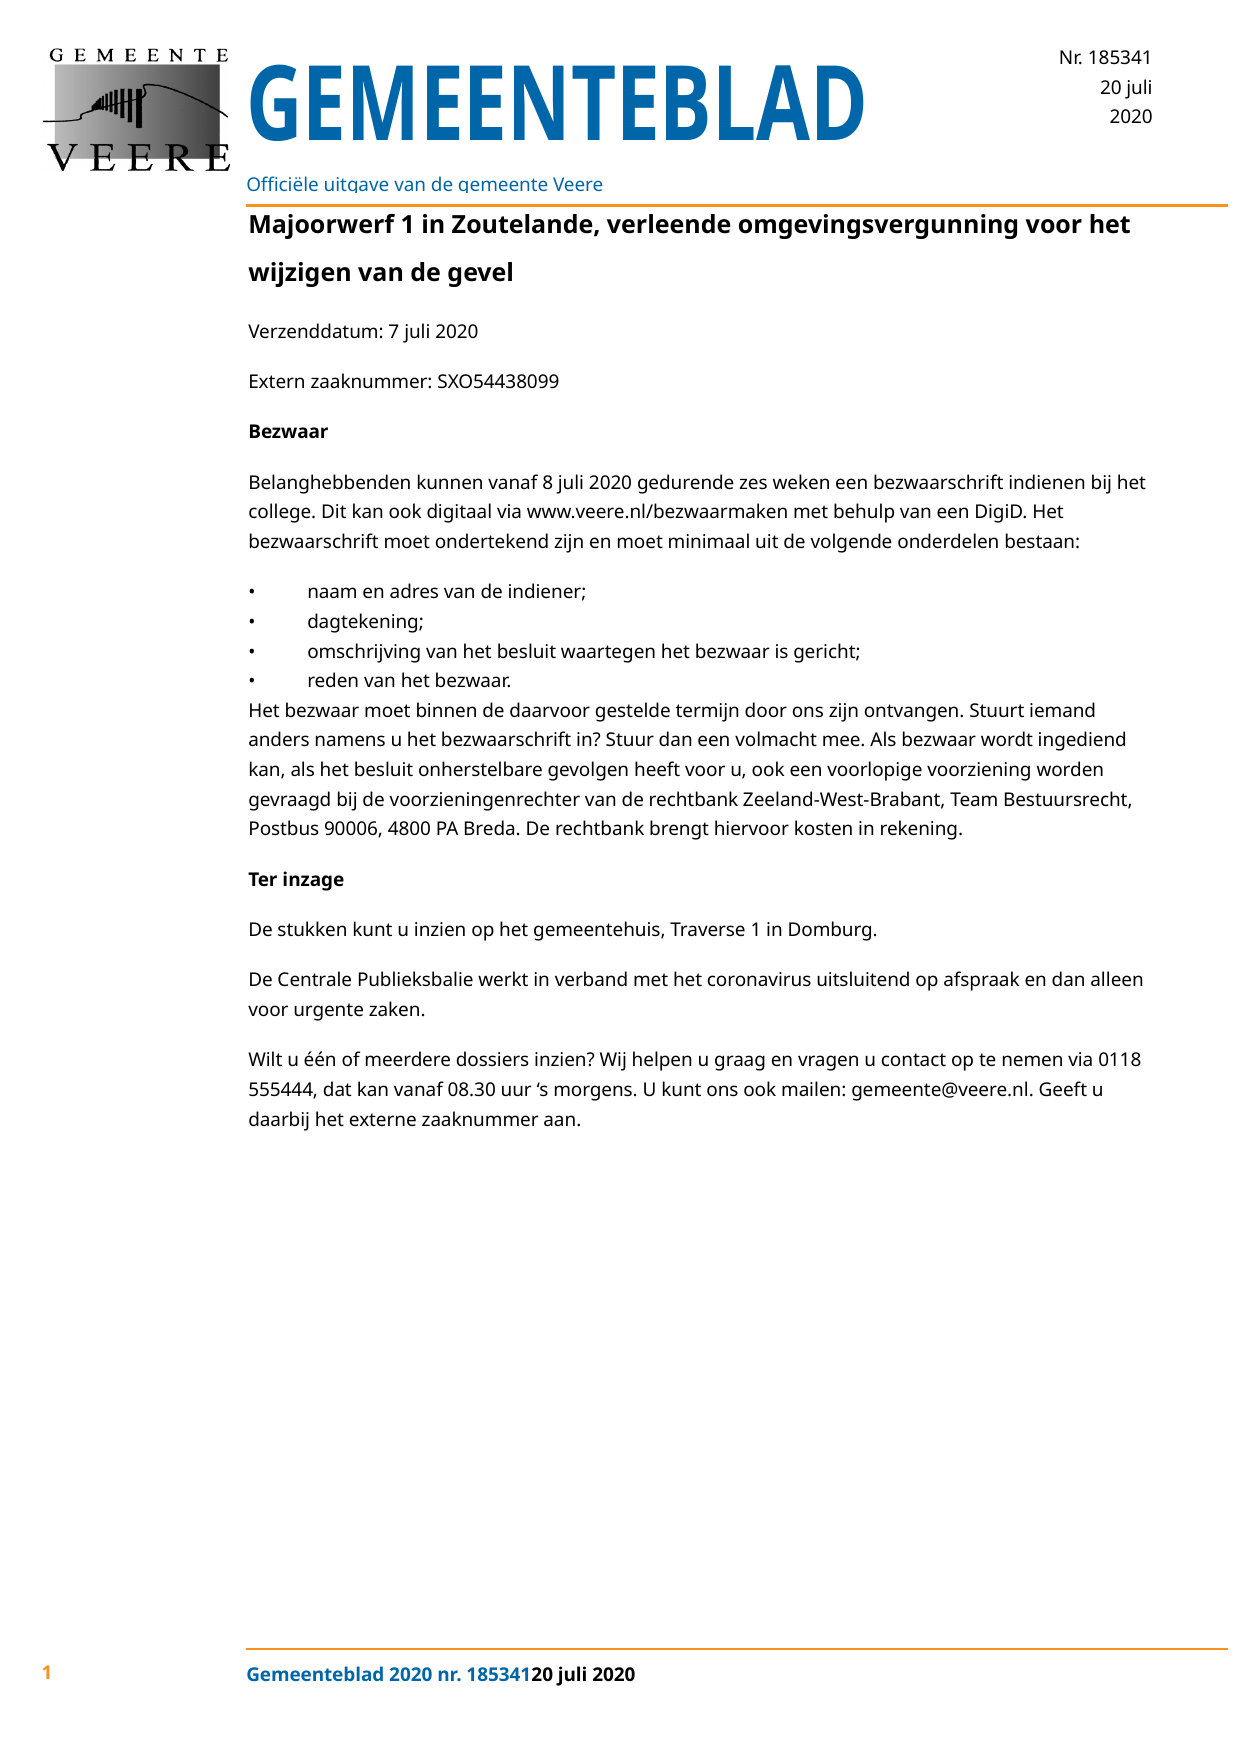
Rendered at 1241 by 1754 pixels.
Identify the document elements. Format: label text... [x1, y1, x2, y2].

text De Centrale Publieksbalie werkt in verband met het coronavirus uitsluitend op afspraak en dan alleen voor urgente zaken. [248, 967, 1152, 1022]
text Het bezwaar moet binnen de daarvoor gestelde termijn door ons zijn ontvangen. Stuurt iemand anders namens u het bezwaarschrift in? Stuur dan een volmacht mee. Als bezwaar wordt ingediend kan, als het besluit onherstelbare gevolgen heeft voor u, ook een voorlopige voorziening worden gevraagd bij de voorzieningenrechter van de rechtbank Zeeland-West-Brabant, Team Bestuursrecht, Postbus 90006, 4800 PA Breda. De rechtbank brengt hiervoor kosten in rekening. [248, 697, 1152, 841]
text Ter inzage [248, 866, 1152, 892]
list omschrijving van het besluit waartegen het bezwaar is gericht; [248, 638, 1152, 664]
text Extern zaaknummer: SXO54438099 [248, 368, 1152, 394]
list reden van het bezwaar. [248, 667, 1152, 693]
list naam en adres van de indiener; [248, 579, 1152, 604]
text Verzenddatum: 7 juli 2020 [248, 318, 1152, 344]
text Majoorwerf 1 in Zoutelande, verleende omgevingsvergunning voor het wijzigen van de gevel [248, 207, 1152, 288]
text Wilt u één of meerdere dossiers inzien? Wij helpen u graag en vragen u contact op te nemen via 0118 555444, dat kan vanaf 08.30 uur ‘s morgens. U kunt ons ook mailen: gemeente@veere.nl. Geeft u daarbij het externe zaaknummer aan. [248, 1047, 1152, 1132]
list dagtekening; [248, 608, 1152, 634]
picture [41, 47, 231, 172]
text Belanghebbenden kunnen vanaf 8 juli 2020 gedurende zes weken een bezwaarschrift indienen bij het college. Dit kan ook digitaal via www.veere.nl/bezwaarmaken met behulp van een DigiD. Het bezwaarschrift moet ondertekend zijn en moet minimaal uit de volgende onderdelen bestaan: [248, 469, 1152, 554]
text De stukken kunt u inzien op het gemeentehuis, Traverse 1 in Domburg. [248, 916, 1152, 942]
text Bezwaar [248, 419, 1152, 444]
